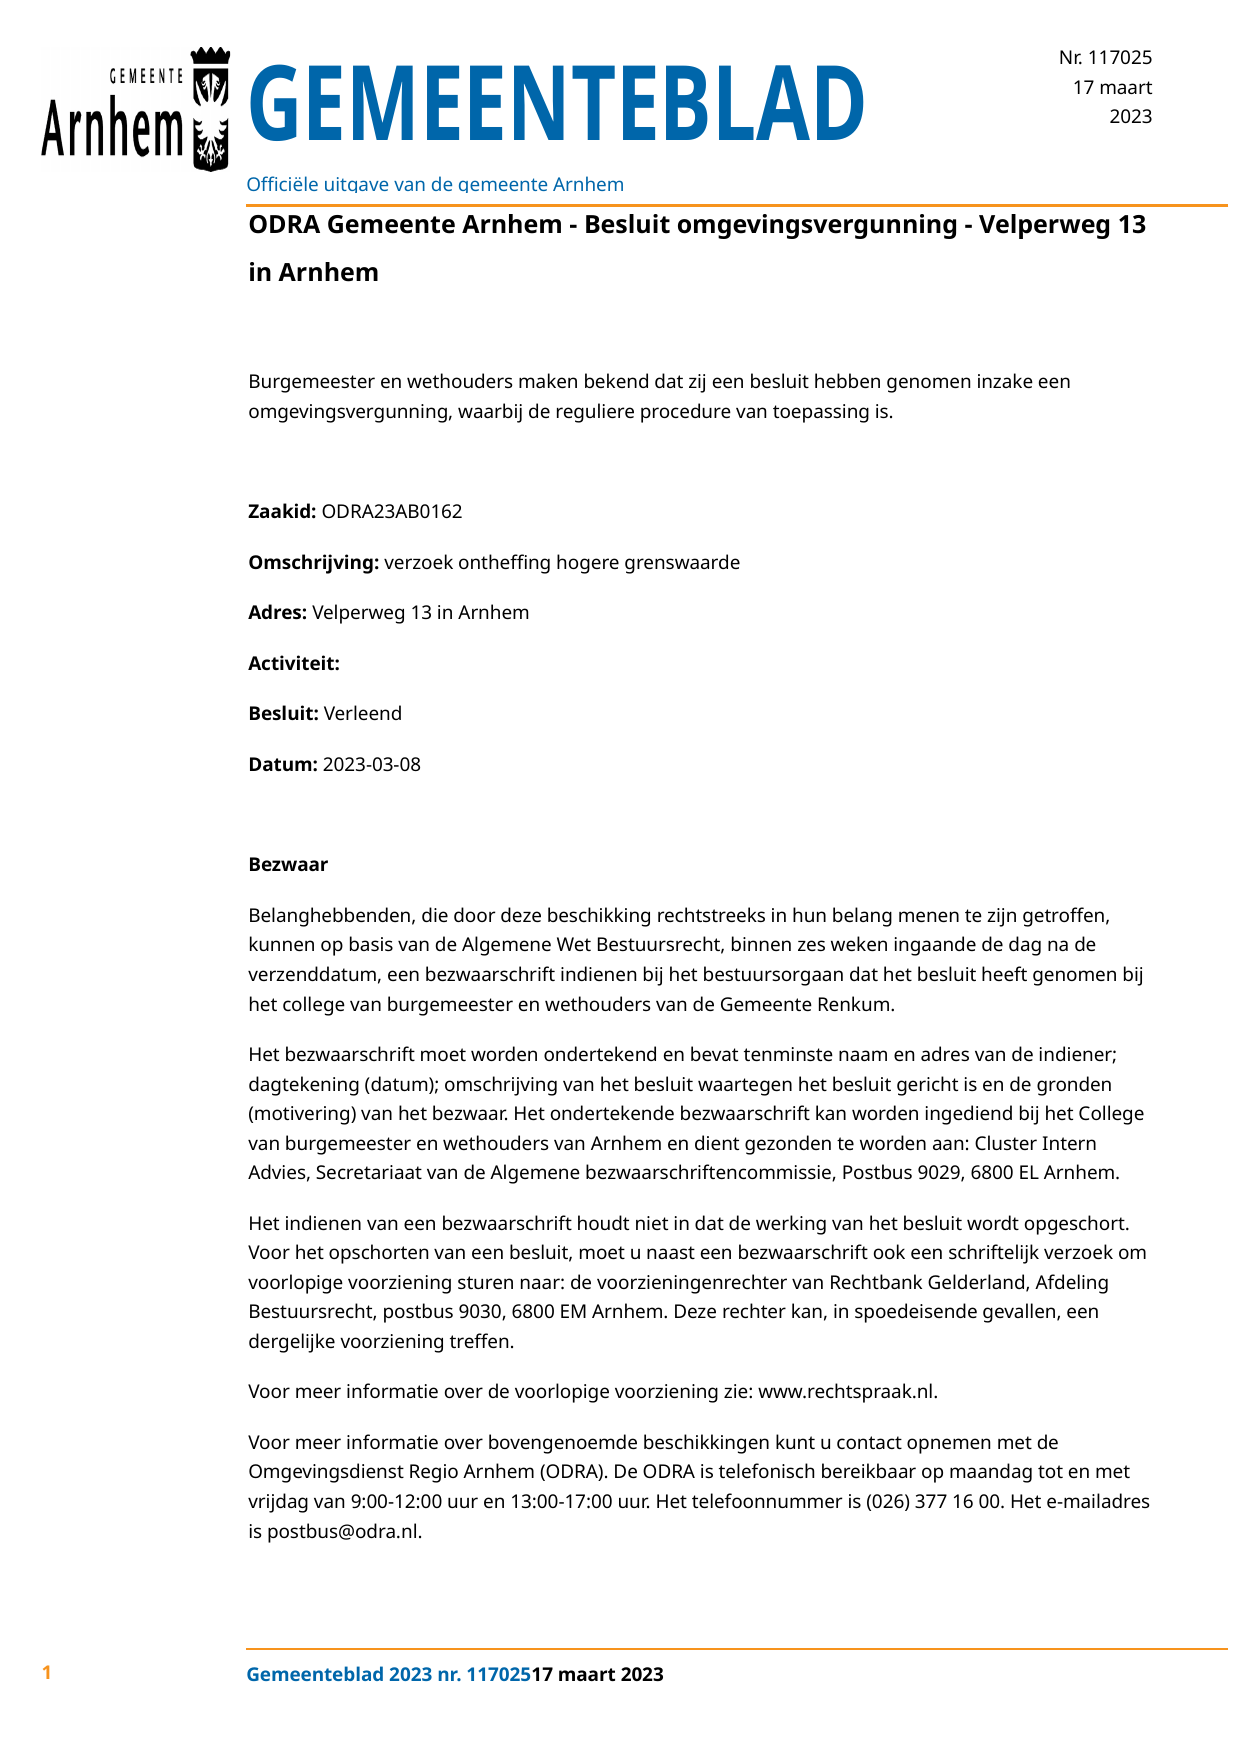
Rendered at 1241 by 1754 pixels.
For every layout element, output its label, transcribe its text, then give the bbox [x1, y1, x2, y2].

text Het indienen van een bezwaarschrift houdt niet in dat de werking van het besluit wordt opgeschort. Voor het opschorten van een besluit, moet u naast een bezwaarschrift ook een schriftelijk verzoek om voorlopige voorziening sturen naar: de voorzieningenrechter van Rechtbank Gelderland, Afdeling Bestuursrecht, postbus 9030, 6800 EM Arnhem. Deze rechter kan, in spoedeisende gevallen, een dergelijke voorziening treffen. [248, 1210, 1152, 1354]
text Het bezwaarschrift moet worden ondertekend en bevat tenminste naam en adres van de indiener; dagtekening (datum); omschrijving van het besluit waartegen het besluit gericht is en de gronden (motivering) van het bezwaar. Het ondertekende bezwaarschrift kan worden ingediend bij het College van burgemeester en wethouders van Arnhem en dient gezonden te worden aan: Cluster Intern Advies, Secretariaat van de Algemene bezwaarschriftencommissie, Postbus 9029, 6800 EL Arnhem. [248, 1041, 1152, 1185]
text Voor meer informatie over de voorlopige voorziening zie: www.rechtspraak.nl. [248, 1379, 1152, 1404]
text Burgemeester en wethouders maken bekend dat zij een besluit hebben genomen inzake een omgevingsvergunning, waarbij de reguliere procedure van toepassing is. [248, 368, 1152, 424]
text ODRA Gemeente Arnhem - Besluit omgevingsvergunning - Velperweg 13 in Arnhem [248, 207, 1152, 288]
text Adres: Velperweg 13 in Arnhem [248, 599, 1152, 625]
text Belanghebbenden, die door deze beschikking rechtstreeks in hun belang menen te zijn getroffen, kunnen op basis van de Algemene Wet Bestuursrecht, binnen zes weken ingaande de dag na de verzenddatum, een bezwaarschrift indienen bij het bestuursorgaan dat het besluit heeft genomen bij het college van burgemeester en wethouders van de Gemeente Renkum. [248, 902, 1152, 1017]
text Besluit: Verleend [248, 700, 1152, 726]
text Bezwaar [248, 852, 1152, 877]
text Activiteit: [248, 650, 1152, 676]
text Omschrijving: verzoek ontheffing hogere grenswaarde [248, 549, 1152, 575]
text Datum: 2023-03-08 [248, 751, 1152, 777]
text Voor meer informatie over bovengenoemde beschikkingen kunt u contact opnemen met de Omgevingsdienst Regio Arnhem (ODRA). De ODRA is telefonisch bereikbaar op maandag tot en met vrijdag van 9:00-12:00 uur en 13:00-17:00 uur. Het telefoonnummer is (026) 377 16 00. Het e-mailadres is postbus@odra.nl. [248, 1429, 1152, 1544]
picture [41, 47, 231, 172]
text Zaakid: ODRA23AB0162 [248, 499, 1152, 524]
